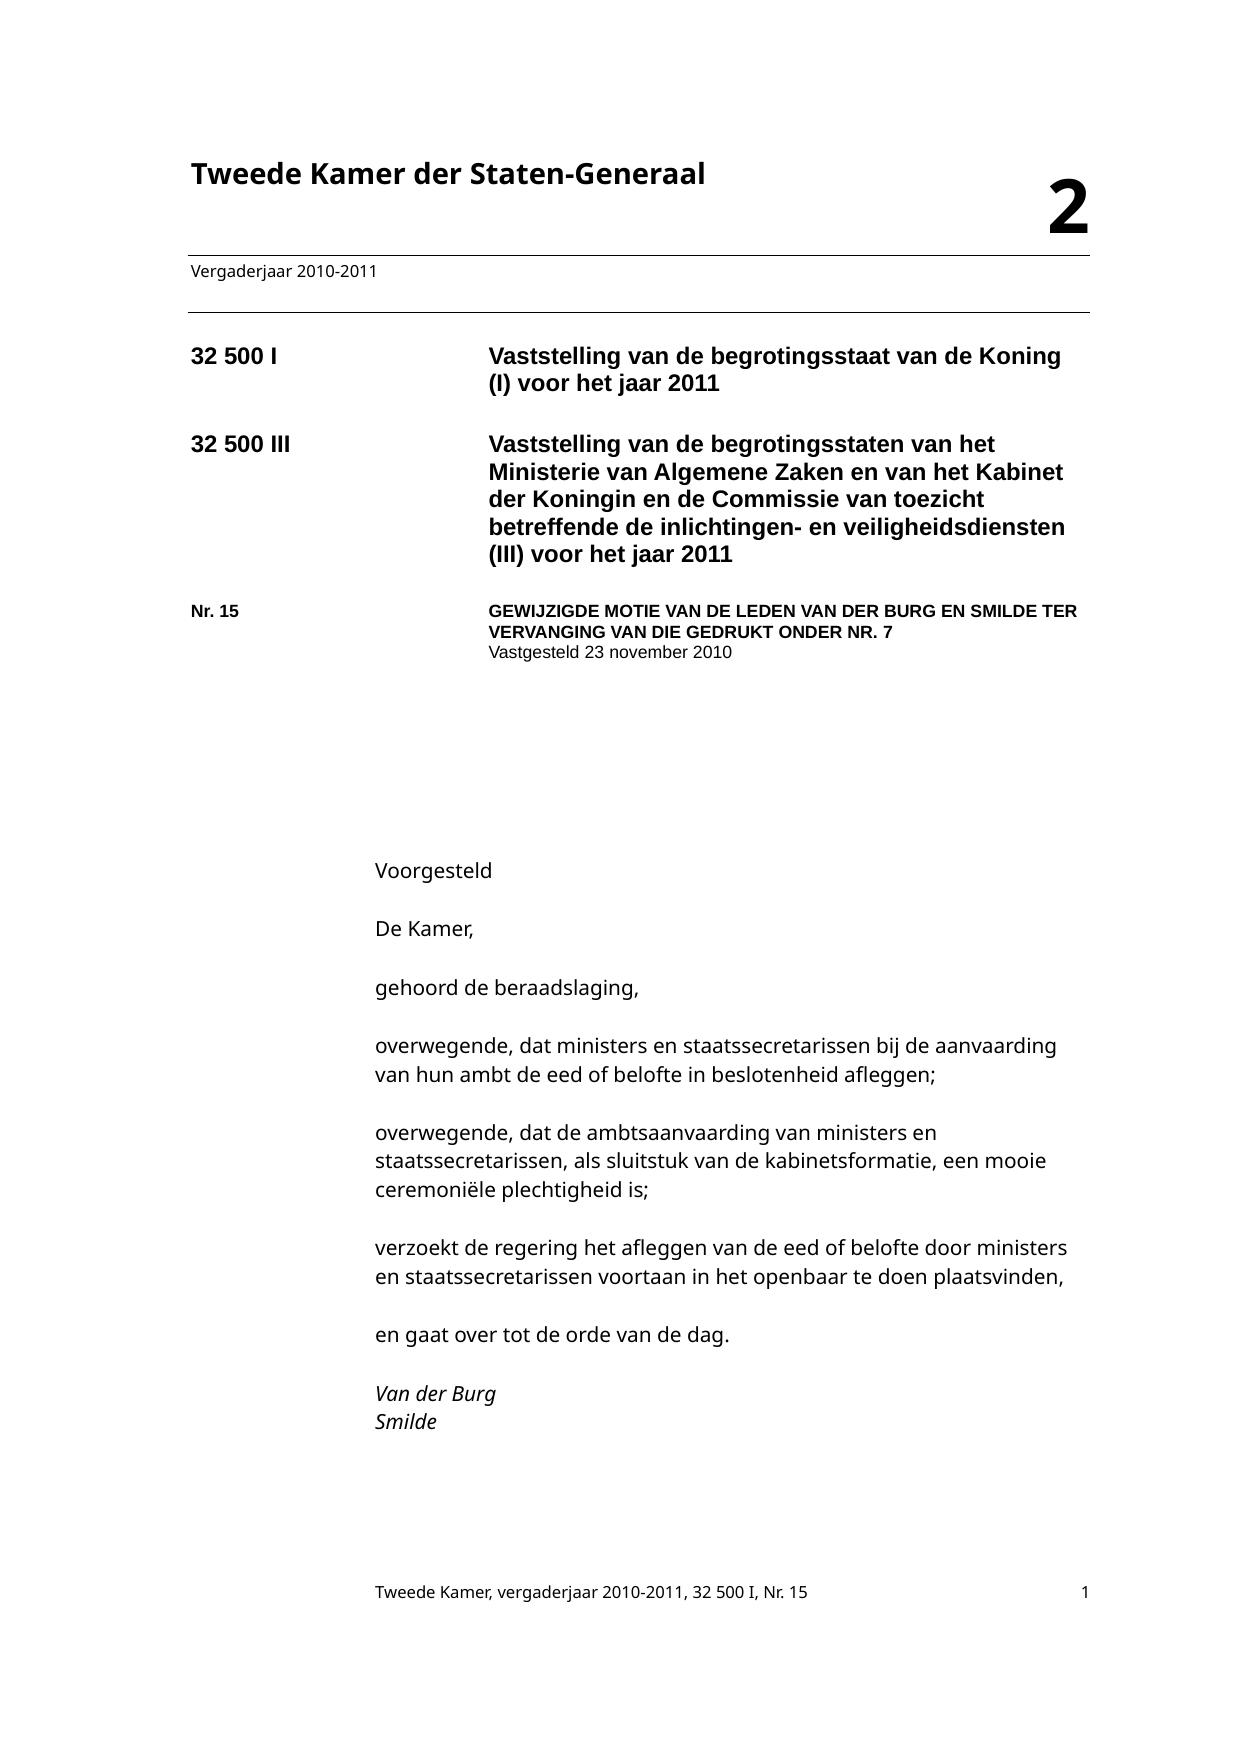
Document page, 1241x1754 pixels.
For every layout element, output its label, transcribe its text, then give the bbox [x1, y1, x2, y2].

text Voorgesteld [375, 856, 1090, 884]
table_cell 32 500 III [188, 427, 485, 598]
table_cell Vergaderjaar 2010-2011 [188, 256, 485, 312]
text overwegende, dat ministers en staatssecretarissen bij de aanvaarding van hun ambt de eed of belofte in beslotenheid afleggen; [375, 1031, 1090, 1088]
table_cell GEWIJZIGDE MOTIE VAN DE LEDEN VAN DER BURG EN SMILDE TER VERVANGING VAN DIE GEDRUKT ONDER NR. 7 Vastgesteld 23 november 2010 [485, 598, 1090, 737]
table_header Tweede Kamer der Staten-Generaal [188, 150, 909, 255]
table_cell 32 500 I [188, 339, 485, 427]
table_cell Vaststelling van de begrotingsstaten van het Ministerie van Algemene Zaken en van het Kabinet der Koningin en de Commissie van toezicht betreffende de inlichtingen- en veiligheidsdiensten (III) voor het jaar 2011 [485, 427, 1090, 598]
table_header 2 [910, 150, 1090, 255]
table_cell [485, 313, 1090, 339]
text gehoord de beraadslaging, [375, 973, 1090, 1001]
text De Kamer, [375, 914, 1090, 943]
text Van der Burg [375, 1379, 1090, 1407]
table_cell Vaststelling van de begrotingsstaat van de Koning (I) voor het jaar 2011 [485, 339, 1090, 427]
text Smilde [375, 1407, 1090, 1436]
text overwegende, dat de ambtsaanvaarding van ministers en staatssecretarissen, als sluitstuk van de kabinetsformatie, een mooie ceremoniële plechtigheid is; [375, 1118, 1090, 1203]
text verzoekt de regering het afleggen van de eed of belofte door ministers en staatssecretarissen voortaan in het openbaar te doen plaatsvinden, [375, 1233, 1090, 1290]
text en gaat over tot de orde van de dag. [375, 1320, 1090, 1349]
table_cell [188, 313, 485, 339]
table_cell [485, 256, 1090, 312]
table_cell Nr. 15 [188, 598, 485, 737]
